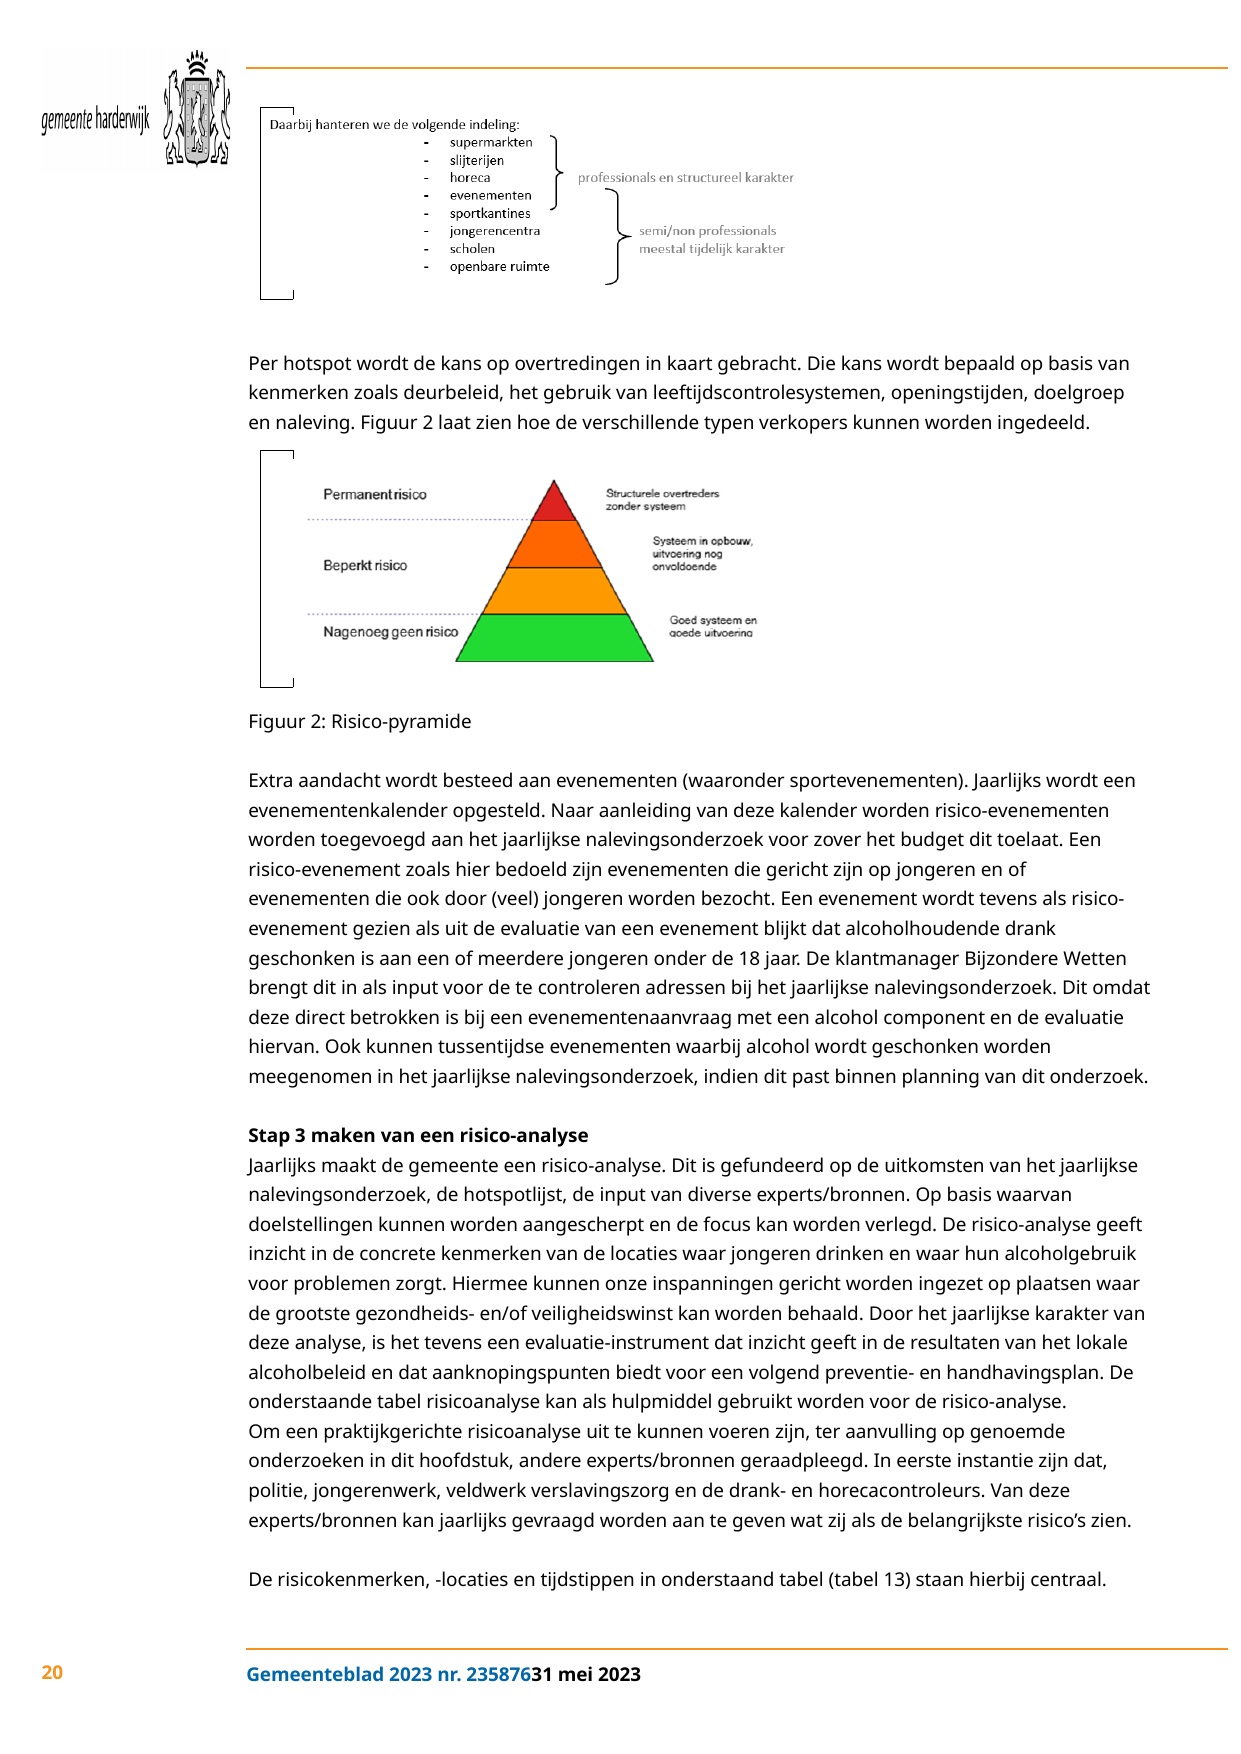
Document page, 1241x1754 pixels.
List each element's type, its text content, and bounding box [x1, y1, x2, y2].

picture [268, 115, 801, 290]
text Stap 3 maken van een risico-analyse [248, 1122, 1152, 1148]
text Per hotspot wordt de kans op overtredingen in kaart gebracht. Die kans wordt bepaald op basis van kenmerken zoals deurbeleid, het gebruik van leeftijdscontrolesystemen, openingstijden, doelgroep en naleving. Figuur 2 laat zien hoe de verschillende typen verkopers kunnen worden ingedeeld. [248, 350, 1152, 434]
text Om een praktijkgerichte risicoanalyse uit te kunnen voeren zijn, ter aanvulling op genoemde onderzoeken in dit hoofdstuk, andere experts/bronnen geraadpleegd. In eerste instantie zijn dat, politie, jongerenwerk, veldwerk verslavingszorg en de drank- en horecacontroleurs. Van deze experts/bronnen kan jaarlijks gevraagd worden aan te geven wat zij als de belangrijkste risico’s zien. [248, 1418, 1152, 1533]
picture [268, 459, 801, 678]
picture [41, 47, 231, 172]
text Figuur 2: Risico-pyramide [248, 708, 1152, 734]
text De risicokenmerken, -locaties en tijdstippen in onderstaand tabel (tabel 13) staan hierbij centraal. [248, 1566, 1152, 1592]
text Extra aandacht wordt besteed aan evenementen (waaronder sportevenementen). Jaarlijks wordt een evenementenkalender opgesteld. Naar aanleiding van deze kalender worden risico-evenementen worden toegevoegd aan het jaarlijkse nalevingsonderzoek voor zover het budget dit toelaat. Een risico-evenement zoals hier bedoeld zijn evenementen die gericht zijn op jongeren en of evenementen die ook door (veel) jongeren worden bezocht. Een evenement wordt tevens als risico-evenement gezien als uit de evaluatie van een evenement blijkt dat alcoholhoudende drank geschonken is aan een of meerdere jongeren onder de 18 jaar. De klantmanager Bijzondere Wetten brengt dit in als input voor de te controleren adressen bij het jaarlijkse nalevingsonderzoek. Dit omdat deze direct betrokken is bij een evenementenaanvraag met een alcohol component en de evaluatie hiervan. Ook kunnen tussentijdse evenementen waarbij alcohol wordt geschonken worden meegenomen in het jaarlijkse nalevingsonderzoek, indien dit past binnen planning van dit onderzoek. [248, 767, 1152, 1089]
text Jaarlijks maakt de gemeente een risico-analyse. Dit is gefundeerd op de uitkomsten van het jaarlijkse nalevingsonderzoek, de hotspotlijst, de input van diverse experts/bronnen. Op basis waarvan doelstellingen kunnen worden aangescherpt en de focus kan worden verlegd. De risico-analyse geeft inzicht in de concrete kenmerken van de locaties waar jongeren drinken en waar hun alcoholgebruik voor problemen zorgt. Hiermee kunnen onze inspanningen gericht worden ingezet op plaatsen waar de grootste gezondheids- en/of veiligheidswinst kan worden behaald. Door het jaarlijkse karakter van deze analyse, is het tevens een evaluatie-instrument dat inzicht geeft in de resultaten van het lokale alcoholbeleid en dat aanknopingspunten biedt voor een volgend preventie- en handhavingsplan. De onderstaande tabel risicoanalyse kan als hulpmiddel gebruikt worden voor de risico-analyse. [248, 1152, 1152, 1414]
